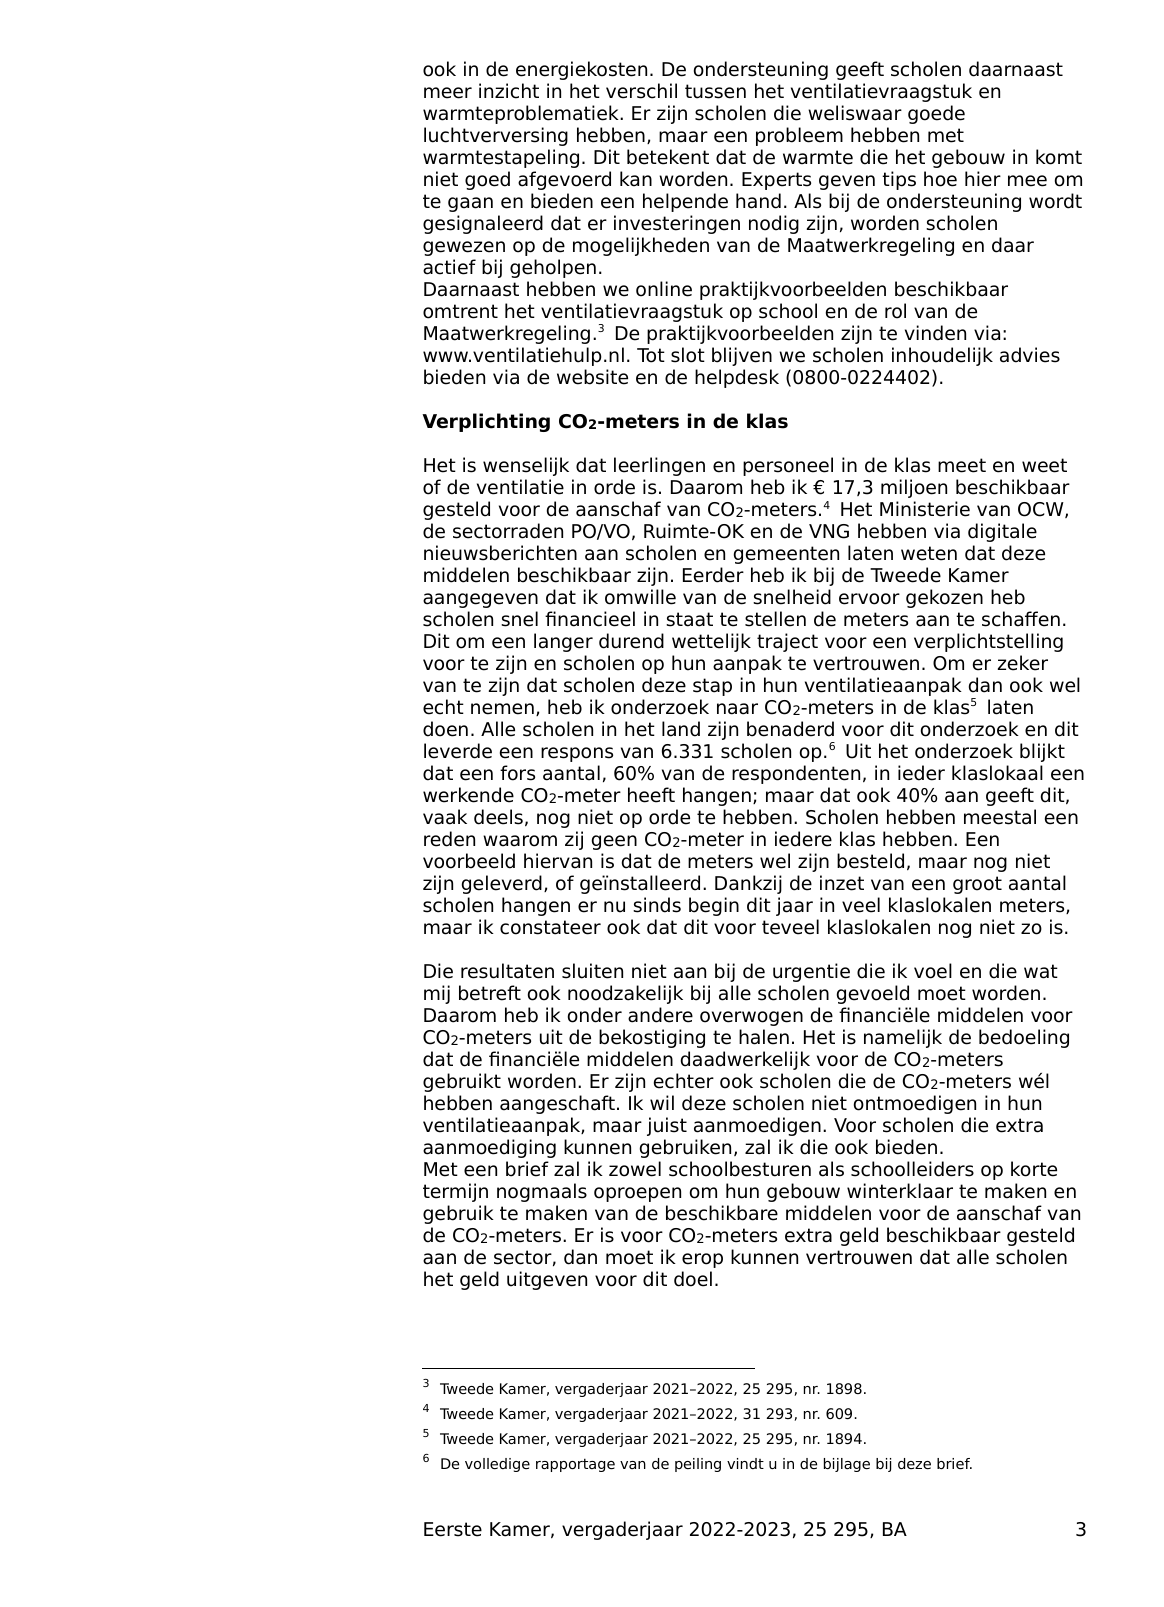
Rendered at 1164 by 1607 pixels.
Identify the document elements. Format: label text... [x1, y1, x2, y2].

text Tweede Kamer, vergaderjaar 2021–2022, 25 295, nr. 1894. [422, 1427, 1087, 1449]
text Daarnaast hebben we online praktijkvoorbeelden beschikbaar omtrent het ventilatievraagstuk op school en de rol van de Maatwerkregeling. De praktijkvoorbeelden zijn te vinden via: www.ventilatiehulp.nl. Tot slot blijven we scholen inhoudelijk advies bieden via de website en de helpdesk (0800-0224402). [422, 279, 1087, 389]
text De volledige rapportage van de peiling vindt u in de bijlage bij deze brief. [422, 1452, 1087, 1474]
text Het is wenselijk dat leerlingen en personeel in de klas meet en weet of de ventilatie in orde is. Daarom heb ik € 17,3 miljoen beschikbaar gesteld voor de aanschaf van CO2-meters. Het Ministerie van OCW, de sectorraden PO/VO, Ruimte-OK en de VNG hebben via digitale nieuwsberichten aan scholen en gemeenten laten weten dat deze middelen beschikbaar zijn. Eerder heb ik bij de Tweede Kamer aangegeven dat ik omwille van de snelheid ervoor gekozen heb scholen snel financieel in staat te stellen de meters aan te schaffen. Dit om een langer durend wettelijk traject voor een verplichtstelling voor te zijn en scholen op hun aanpak te vertrouwen. Om er zeker van te zijn dat scholen deze stap in hun ventilatieaanpak dan ook wel echt nemen, heb ik onderzoek naar CO2-meters in de klas laten doen. Alle scholen in het land zijn benaderd voor dit onderzoek en dit leverde een respons van 6.331 scholen op. Uit het onderzoek blijkt dat een fors aantal, 60% van de respondenten, in ieder klaslokaal een werkende CO2-meter heeft hangen; maar dat ook 40% aan geeft dit, vaak deels, nog niet op orde te hebben. Scholen hebben meestal een reden waarom zij geen CO2-meter in iedere klas hebben. Een voorbeeld hiervan is dat de meters wel zijn besteld, maar nog niet zijn geleverd, of geïnstalleerd. Dankzij de inzet van een groot aantal scholen hangen er nu sinds begin dit jaar in veel klaslokalen meters, maar ik constateer ook dat dit voor teveel klaslokalen nog niet zo is. [422, 455, 1087, 939]
text Tweede Kamer, vergaderjaar 2021–2022, 25 295, nr. 1898. [422, 1377, 1087, 1399]
text ook in de energiekosten. De ondersteuning geeft scholen daarnaast meer inzicht in het verschil tussen het ventilatievraagstuk en warmteproblematiek. Er zijn scholen die weliswaar goede luchtverversing hebben, maar een probleem hebben met warmtestapeling. Dit betekent dat de warmte die het gebouw in komt niet goed afgevoerd kan worden. Experts geven tips hoe hier mee om te gaan en bieden een helpende hand. Als bij de ondersteuning wordt gesignaleerd dat er investeringen nodig zijn, worden scholen gewezen op de mogelijkheden van de Maatwerkregeling en daar actief bij geholpen. [422, 59, 1087, 279]
text Die resultaten sluiten niet aan bij de urgentie die ik voel en die wat mij betreft ook noodzakelijk bij alle scholen gevoeld moet worden. Daarom heb ik onder andere overwogen de financiële middelen voor CO2-meters uit de bekostiging te halen. Het is namelijk de bedoeling dat de financiële middelen daadwerkelijk voor de CO2-meters gebruikt worden. Er zijn echter ook scholen die de CO2-meters wél hebben aangeschaft. Ik wil deze scholen niet ontmoedigen in hun ventilatieaanpak, maar juist aanmoedigen. Voor scholen die extra aanmoediging kunnen gebruiken, zal ik die ook bieden. [422, 961, 1087, 1159]
text Tweede Kamer, vergaderjaar 2021–2022, 31 293, nr. 609. [422, 1402, 1087, 1424]
subtitle Verplichting CO2-meters in de klas [422, 411, 1087, 433]
text Met een brief zal ik zowel schoolbesturen als schoolleiders op korte termijn nogmaals oproepen om hun gebouw winterklaar te maken en gebruik te maken van de beschikbare middelen voor de aanschaf van de CO2-meters. Er is voor CO2-meters extra geld beschikbaar gesteld aan de sector, dan moet ik erop kunnen vertrouwen dat alle scholen het geld uitgeven voor dit doel. [422, 1159, 1087, 1291]
